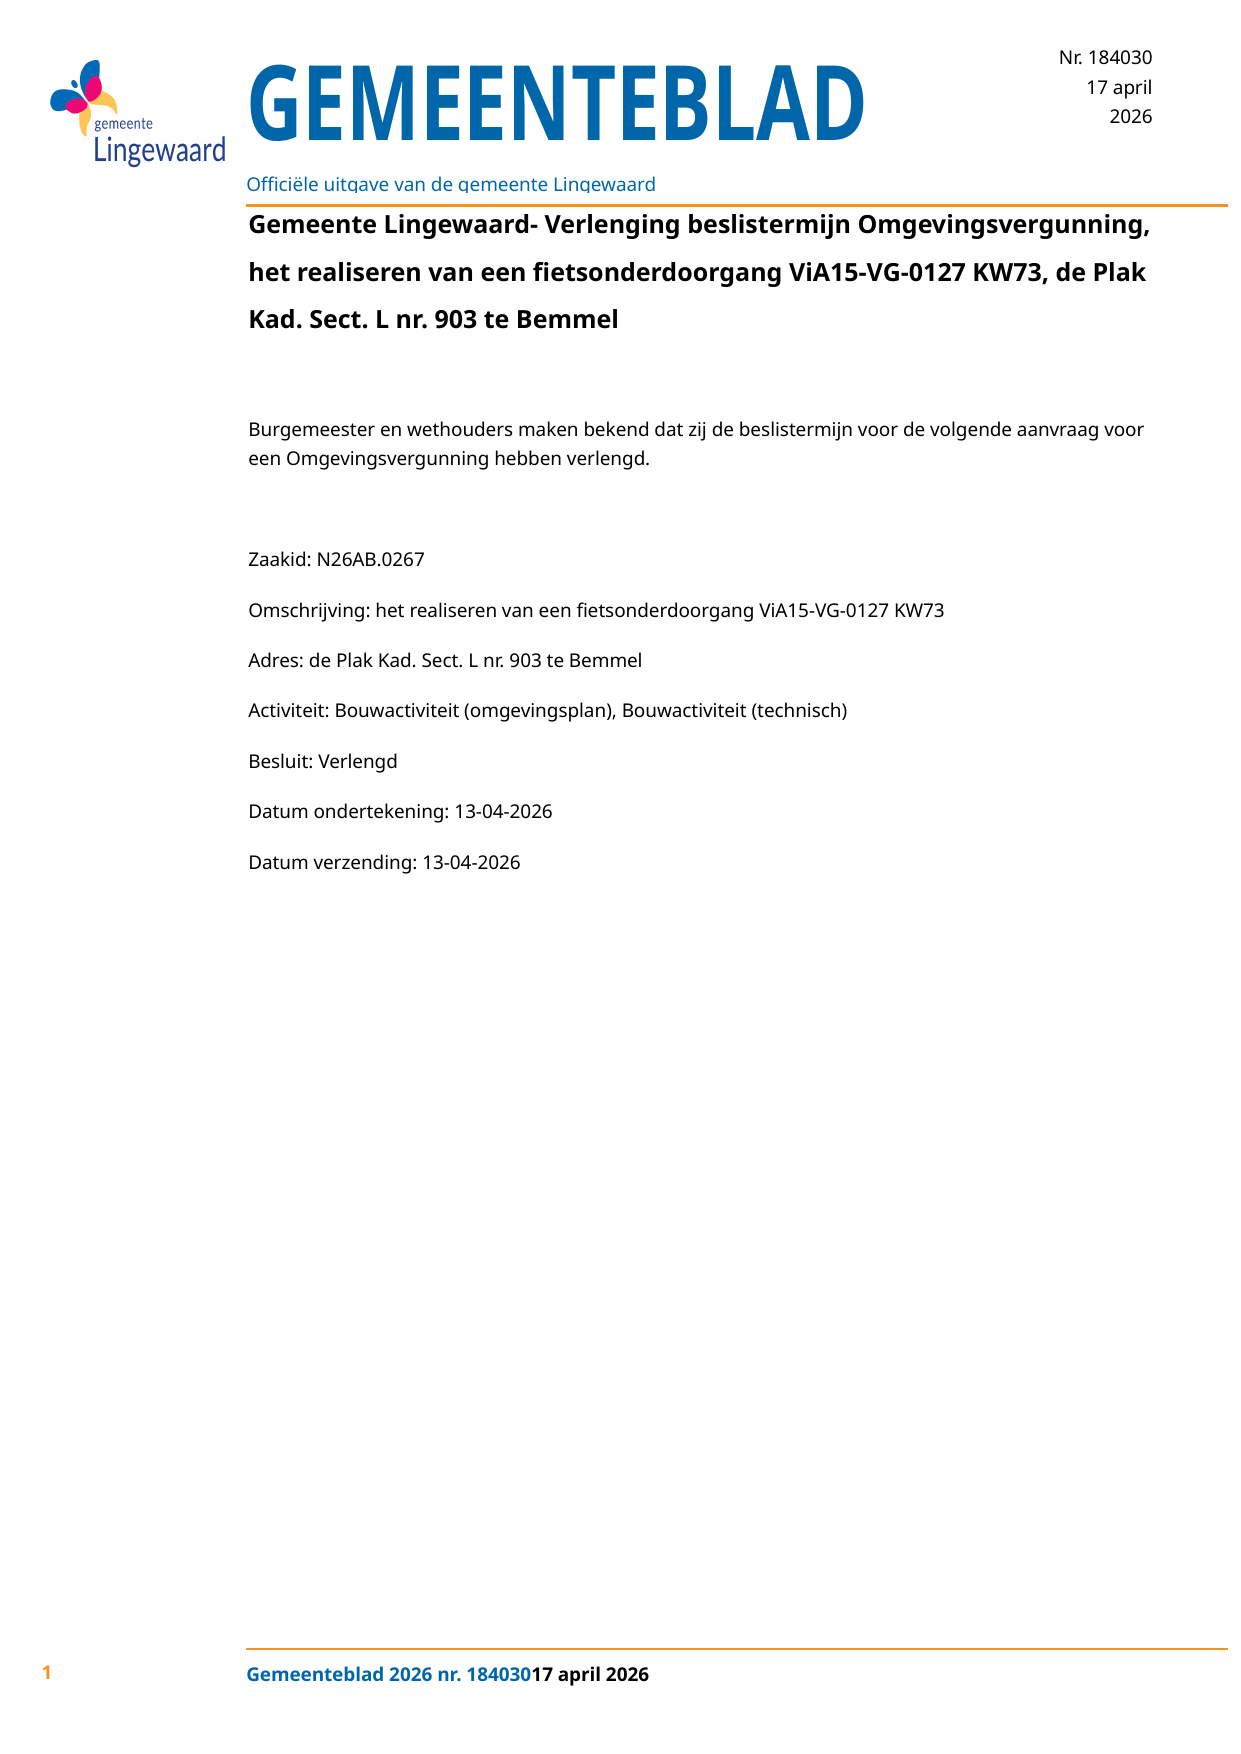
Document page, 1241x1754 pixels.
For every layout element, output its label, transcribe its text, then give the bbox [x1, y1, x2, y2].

text Gemeente Lingewaard- Verlenging beslistermijn Omgevingsvergunning, het realiseren van een fietsonderdoorgang ViA15-VG-0127 KW73, de Plak Kad. Sect. L nr. 903 te Bemmel [248, 207, 1152, 336]
text Adres: de Plak Kad. Sect. L nr. 903 te Bemmel [248, 647, 1152, 673]
text Datum verzending: 13-04-2026 [248, 849, 1152, 874]
text Omschrijving: het realiseren van een fietsonderdoorgang ViA15-VG-0127 KW73 [248, 597, 1152, 622]
text Burgemeester en wethouders maken bekend dat zij de beslistermijn voor de volgende aanvraag voor een Omgevingsvergunning hebben verlengd. [248, 416, 1152, 471]
text Zaakid: N26AB.0267 [248, 546, 1152, 572]
text Activiteit: Bouwactiviteit (omgevingsplan), Bouwactiviteit (technisch) [248, 698, 1152, 723]
text Besluit: Verlengd [248, 748, 1152, 774]
text Datum ondertekening: 13-04-2026 [248, 798, 1152, 824]
picture [41, 47, 231, 172]
